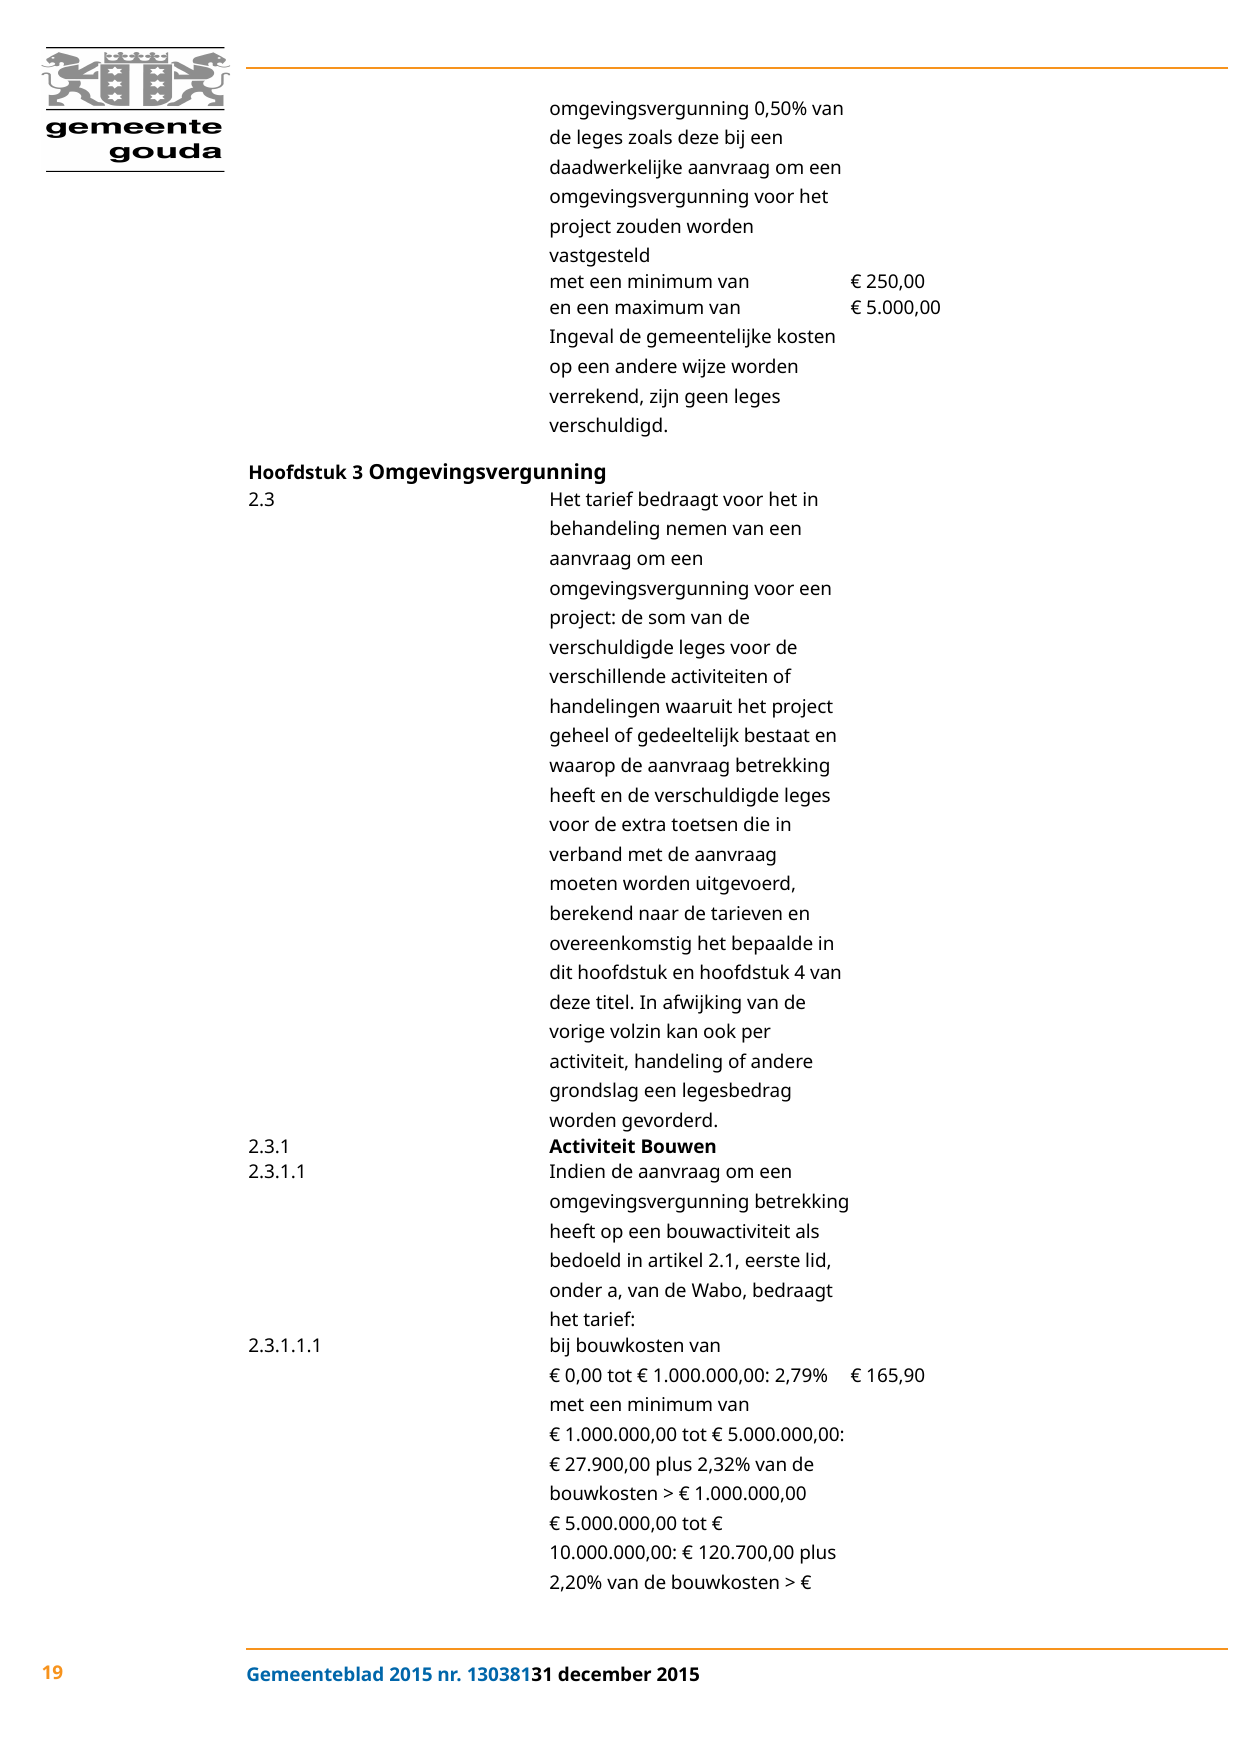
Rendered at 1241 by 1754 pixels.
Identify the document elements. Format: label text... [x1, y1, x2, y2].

table_cell [248, 95, 549, 268]
table_cell € 250,00 [850, 269, 1152, 294]
table_header [850, 486, 1152, 1133]
table_cell [850, 1133, 1152, 1159]
table_cell 2.3.1.1.1 [248, 1333, 549, 1595]
table_cell [850, 1159, 1152, 1332]
table_cell 2.3.1 [248, 1133, 549, 1159]
text Hoofdstuk 3 Omgevingsvergunning [248, 457, 1152, 486]
table_cell [850, 95, 1152, 268]
table_header 2.3 [248, 486, 549, 1133]
table_cell [248, 269, 549, 294]
table_cell en een maximum van Ingeval de gemeentelijke kosten op een andere wijze worden verrekend, zijn geen leges verschuldigd. [549, 294, 850, 438]
table_cell 2.3.1.1 [248, 1159, 549, 1332]
table_cell Activiteit Bouwen [549, 1133, 850, 1159]
table_cell € 5.000,00 [850, 294, 1152, 438]
table_header Het tarief bedraagt voor het in behandeling nemen van een aanvraag om een omgevingsvergunning voor een project: de som van de verschuldigde leges voor de verschillende activiteiten of handelingen waaruit het project geheel of gedeeltelijk bestaat en waarop de aanvraag betrekking heeft en de verschuldigde leges voor de extra toetsen die in verband met de aanvraag moeten worden uitgevoerd, berekend naar de tarieven en overeenkomstig het bepaalde in dit hoofdstuk en hoofdstuk 4 van deze titel. In afwijking van de vorige volzin kan ook per activiteit, handeling of andere grondslag een legesbedrag worden gevorderd. [549, 486, 850, 1133]
table_cell Indien de aanvraag om een omgevingsvergunning betrekking heeft op een bouwactiviteit als bedoeld in artikel 2.1, eerste lid, onder a, van de Wabo, bedraagt het tarief: [549, 1159, 850, 1332]
table_cell bij bouwkosten van € 0,00 tot € 1.000.000,00: 2,79% met een minimum van € 1.000.000,00 tot € 5.000.000,00: € 27.900,00 plus 2,32% van de bouwkosten > € 1.000.000,00 € 5.000.000,00 tot € 10.000.000,00: € 120.700,00 plus 2,20% van de bouwkosten > € [549, 1333, 850, 1595]
table_cell [248, 294, 549, 438]
table_cell € 165,90 [850, 1333, 1152, 1595]
table_cell met een minimum van [549, 269, 850, 294]
table_cell omgevingsvergunning 0,50% van de leges zoals deze bij een daadwerkelijke aanvraag om een omgevingsvergunning voor het project zouden worden vastgesteld [549, 95, 850, 268]
picture [41, 47, 231, 172]
